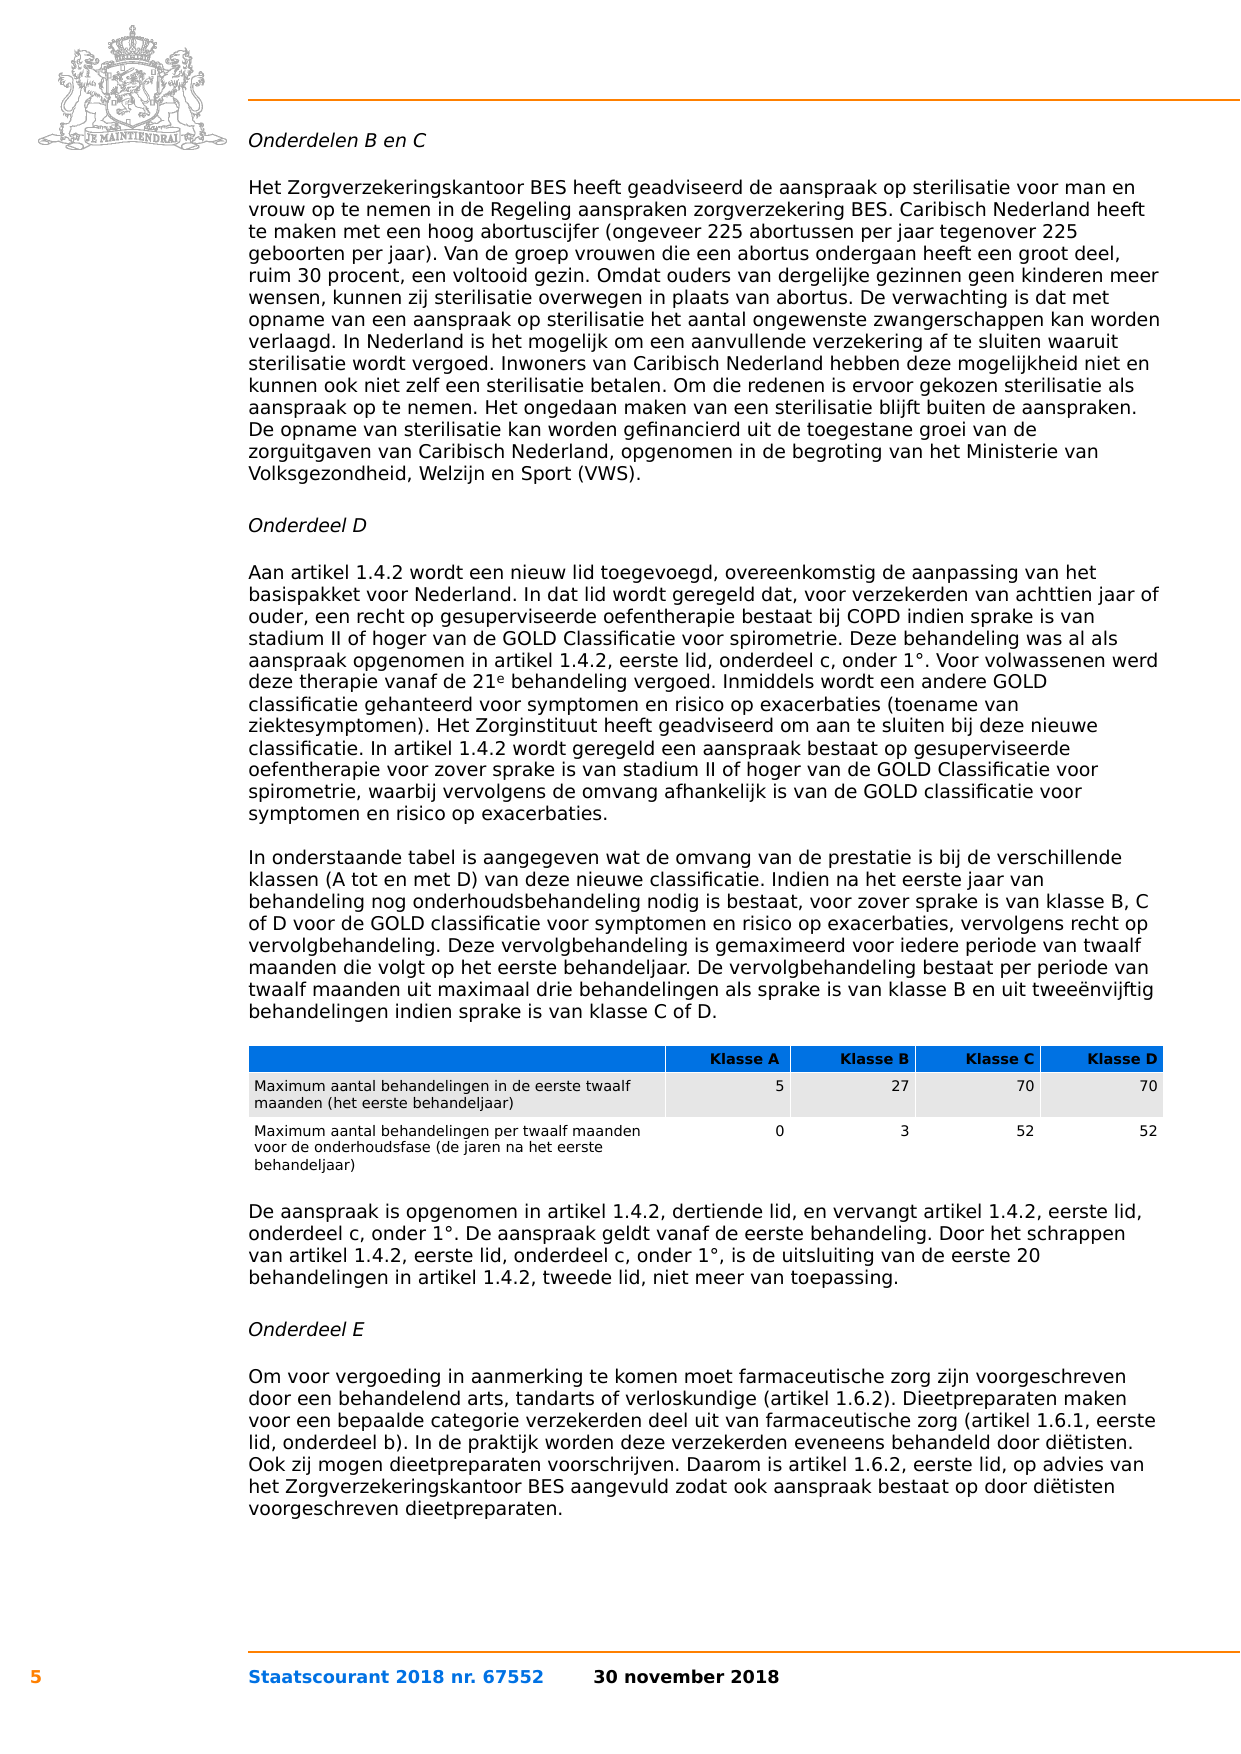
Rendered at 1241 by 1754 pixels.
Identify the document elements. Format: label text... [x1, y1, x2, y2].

subtitle Onderdeel E [248, 1319, 1163, 1341]
table_cell 52 [1041, 1118, 1163, 1178]
text In onderstaande tabel is aangegeven wat de omvang van de prestatie is bij de verschillende klassen (A tot en met D) van deze nieuwe classificatie. Indien na het eerste jaar van behandeling nog onderhoudsbehandeling nodig is bestaat, voor zover sprake is van klasse B, C of D voor de GOLD classificatie voor symptomen en risico op exacerbaties, vervolgens recht op vervolgbehandeling. Deze vervolgbehandeling is gemaximeerd voor iedere periode van twaalf maanden die volgt op het eerste behandeljaar. De vervolgbehandeling bestaat per periode van twaalf maanden uit maximaal drie behandelingen als sprake is van klasse B en uit tweeënvijftig behandelingen indien sprake is van klasse C of D. [248, 847, 1163, 1023]
table_header [249, 1046, 665, 1072]
subtitle Onderdelen B en C [248, 130, 1163, 152]
table_cell 70 [1041, 1073, 1163, 1117]
text Om voor vergoeding in aanmerking te komen moet farmaceutische zorg zijn voorgeschreven door een behandelend arts, tandarts of verloskundige (artikel 1.6.2). Dieetpreparaten maken voor een bepaalde categorie verzekerden deel uit van farmaceutische zorg (artikel 1.6.1, eerste lid, onderdeel b). In de praktijk worden deze verzekerden eveneens behandeld door diëtisten. Ook zij mogen dieetpreparaten voorschrijven. Daarom is artikel 1.6.2, eerste lid, op advies van het Zorgverzekeringskantoor BES aangevuld zodat ook aanspraak bestaat op door diëtisten voorgeschreven dieetpreparaten. [248, 1366, 1163, 1520]
text De opname van sterilisatie kan worden gefinancierd uit de toegestane groei van de zorguitgaven van Caribisch Nederland, opgenomen in de begroting van het Ministerie van Volksgezondheid, Welzijn en Sport (VWS). [248, 419, 1163, 484]
table_cell Maximum aantal behandelingen in de eerste twaalf maanden (het eerste behandeljaar) [249, 1073, 665, 1117]
table_header Klasse B [791, 1046, 915, 1072]
text Het Zorgverzekeringskantoor BES heeft geadviseerd de aanspraak op sterilisatie voor man en vrouw op te nemen in de Regeling aanspraken zorgverzekering BES. Caribisch Nederland heeft te maken met een hoog abortuscijfer (ongeveer 225 abortussen per jaar tegenover 225 geboorten per jaar). Van de groep vrouwen die een abortus ondergaan heeft een groot deel, ruim 30 procent, een voltooid gezin. Omdat ouders van dergelijke gezinnen geen kinderen meer wensen, kunnen zij sterilisatie overwegen in plaats van abortus. De verwachting is dat met opname van een aanspraak op sterilisatie het aantal ongewenste zwangerschappen kan worden verlaagd. In Nederland is het mogelijk om een aanvullende verzekering af te sluiten waaruit sterilisatie wordt vergoed. Inwoners van Caribisch Nederland hebben deze mogelijkheid niet en kunnen ook niet zelf een sterilisatie betalen. Om die redenen is ervoor gekozen sterilisatie als aanspraak op te nemen. Het ongedaan maken van een sterilisatie blijft buiten de aanspraken. [248, 177, 1163, 419]
text De aanspraak is opgenomen in artikel 1.4.2, dertiende lid, en vervangt artikel 1.4.2, eerste lid, onderdeel c, onder 1°. De aanspraak geldt vanaf de eerste behandeling. Door het schrappen van artikel 1.4.2, eerste lid, onderdeel c, onder 1°, is de uitsluiting van de eerste 20 behandelingen in artikel 1.4.2, tweede lid, niet meer van toepassing. [248, 1201, 1163, 1289]
table_cell 5 [666, 1073, 790, 1117]
picture [38, 25, 227, 150]
table_cell 52 [916, 1118, 1040, 1178]
table_cell Maximum aantal behandelingen per twaalf maanden voor de onderhoudsfase (de jaren na het eerste behandeljaar) [249, 1118, 665, 1178]
table_cell 70 [916, 1073, 1040, 1117]
table_header Klasse C [916, 1046, 1040, 1072]
table_cell 3 [791, 1118, 915, 1178]
table_header Klasse D [1041, 1046, 1163, 1072]
text Aan artikel 1.4.2 wordt een nieuw lid toegevoegd, overeenkomstig de aanpassing van het basispakket voor Nederland. In dat lid wordt geregeld dat, voor verzekerden van achttien jaar of ouder, een recht op gesuperviseerde oefentherapie bestaat bij COPD indien sprake is van stadium II of hoger van de GOLD Classificatie voor spirometrie. Deze behandeling was al als aanspraak opgenomen in artikel 1.4.2, eerste lid, onderdeel c, onder 1°. Voor volwassenen werd deze therapie vanaf de 21e behandeling vergoed. Inmiddels wordt een andere GOLD classificatie gehanteerd voor symptomen en risico op exacerbaties (toename van ziektesymptomen). Het Zorginstituut heeft geadviseerd om aan te sluiten bij deze nieuwe classificatie. In artikel 1.4.2 wordt geregeld een aanspraak bestaat op gesuperviseerde oefentherapie voor zover sprake is van stadium II of hoger van de GOLD Classificatie voor spirometrie, waarbij vervolgens de omvang afhankelijk is van de GOLD classificatie voor symptomen en risico op exacerbaties. [248, 562, 1163, 825]
table_header Klasse A [666, 1046, 790, 1072]
subtitle Onderdeel D [248, 514, 1163, 537]
table_cell 27 [791, 1073, 915, 1117]
table_cell 0 [666, 1118, 790, 1178]
